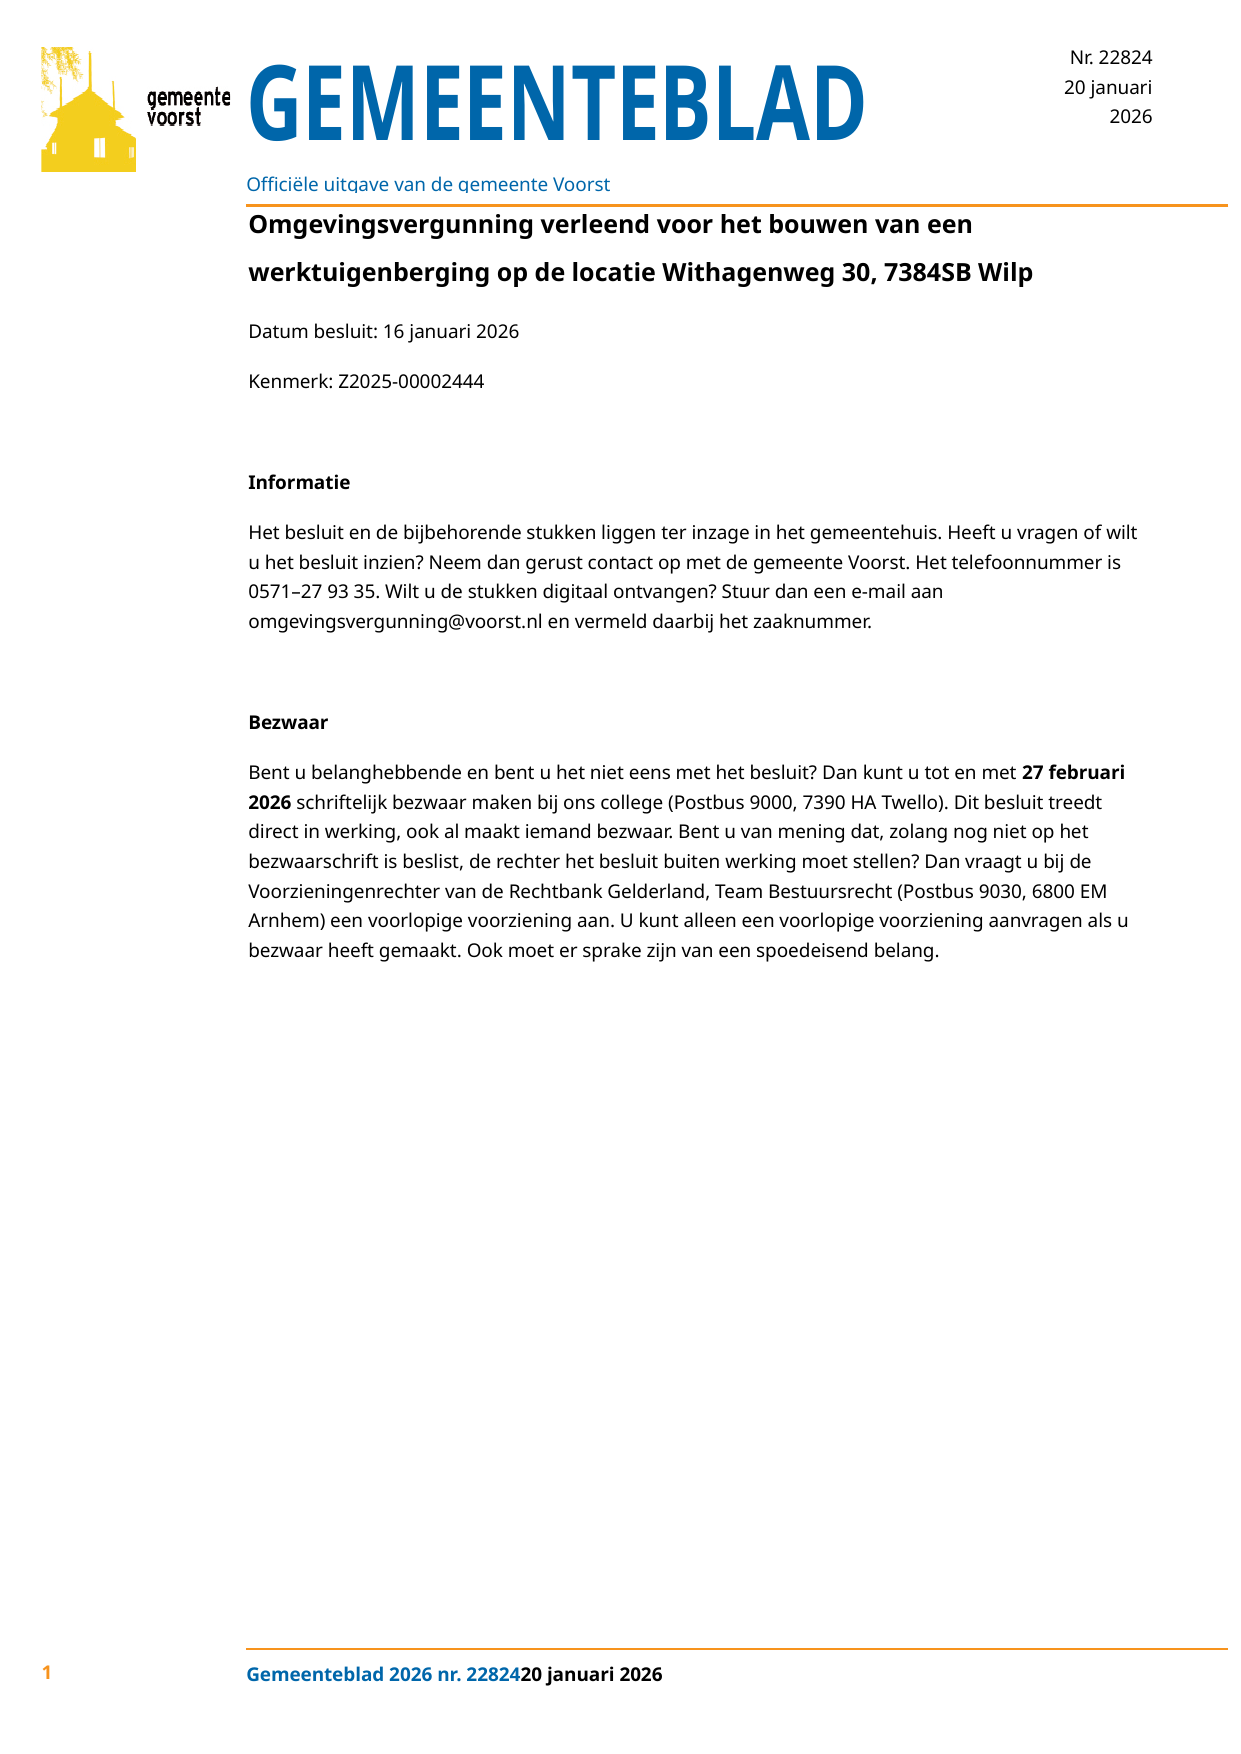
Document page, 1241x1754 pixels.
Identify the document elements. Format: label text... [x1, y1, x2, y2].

text Informatie [248, 469, 1152, 495]
picture [41, 47, 231, 172]
text Omgevingsvergunning verleend voor het bouwen van een werktuigenberging op de locatie Withagenweg 30, 7384SB Wilp [248, 207, 1152, 288]
text Het besluit en de bijbehorende stukken liggen ter inzage in het gemeentehuis. Heeft u vragen of wilt u het besluit inzien? Neem dan gerust contact op met de gemeente Voorst. Het telefoonnummer is 0571–27 93 35. Wilt u de stukken digitaal ontvangen? Stuur dan een e-mail aan omgevingsvergunning@voorst.nl en vermeld daarbij het zaaknummer. [248, 519, 1152, 634]
text Datum besluit: 16 januari 2026 [248, 318, 1152, 344]
text Bezwaar [248, 709, 1152, 735]
text Bent u belanghebbende en bent u het niet eens met het besluit? Dan kunt u tot en met 27 februari 2026 schriftelijk bezwaar maken bij ons college (Postbus 9000, 7390 HA Twello). Dit besluit treedt direct in werking, ook al maakt iemand bezwaar. Bent u van mening dat, zolang nog niet op het bezwaarschrift is beslist, de rechter het besluit buiten werking moet stellen? Dan vraagt u bij de Voorzieningenrechter van de Rechtbank Gelderland, Team Bestuursrecht (Postbus 9030, 6800 EM Arnhem) een voorlopige voorziening aan. U kunt alleen een voorlopige voorziening aanvragen als u bezwaar heeft gemaakt. Ook moet er sprake zijn van een spoedeisend belang. [248, 759, 1152, 963]
text Kenmerk: Z2025-00002444 [248, 368, 1152, 394]
